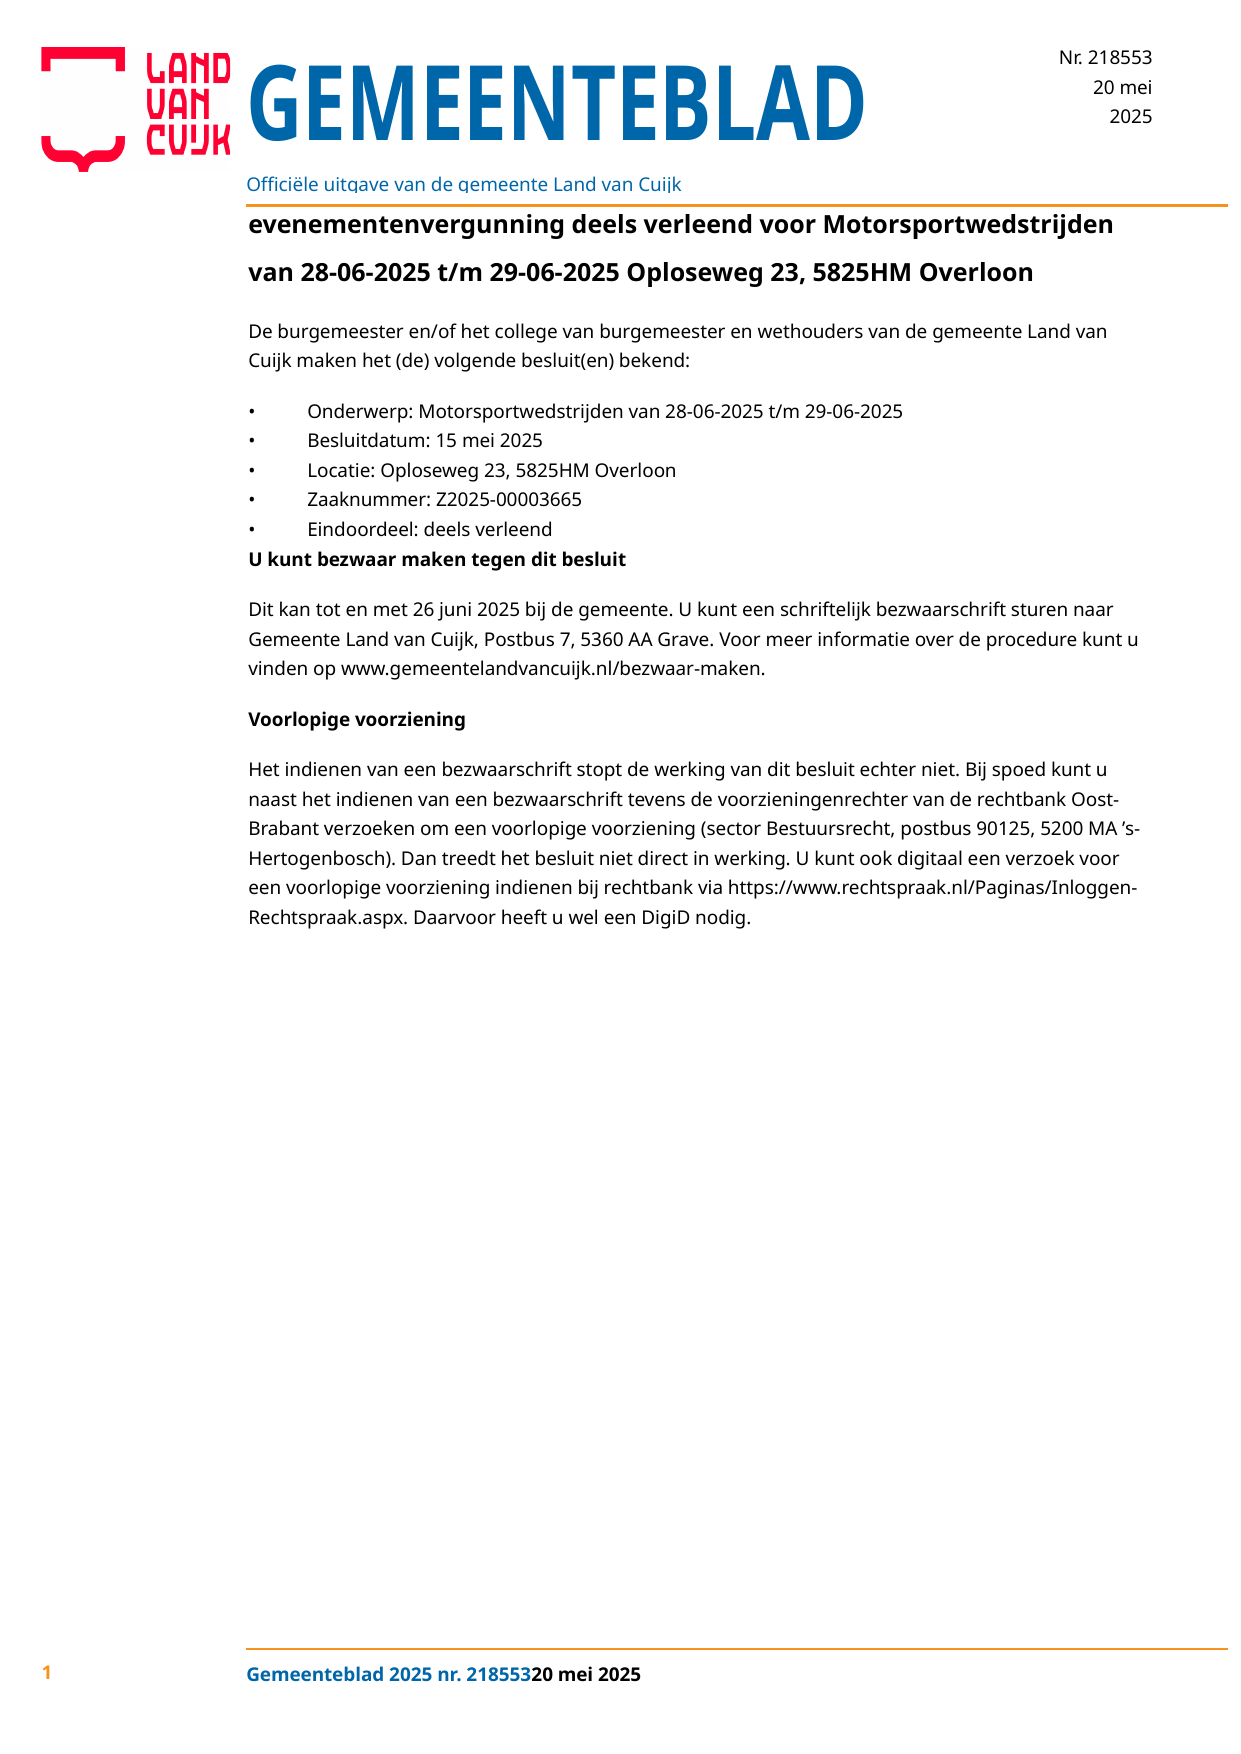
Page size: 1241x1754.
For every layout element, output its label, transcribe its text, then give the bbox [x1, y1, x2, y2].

text Voorlopige voorziening [248, 706, 1152, 732]
text evenementenvergunning deels verleend voor Motorsportwedstrijden van 28-06-2025 t/m 29-06-2025 Oploseweg 23, 5825HM Overloon [248, 207, 1152, 288]
text Het indienen van een bezwaarschrift stopt de werking van dit besluit echter niet. Bij spoed kunt u naast het indienen van een bezwaarschrift tevens de voorzieningenrechter van de rechtbank Oost-Brabant verzoeken om een voorlopige voorziening (sector Bestuursrecht, postbus 90125, 5200 MA ’s-Hertogenbosch). Dan treedt het besluit niet direct in werking. U kunt ook digitaal een verzoek voor een voorlopige voorziening indienen bij rechtbank via https://www.rechtspraak.nl/Paginas/Inloggen-Rechtspraak.aspx. Daarvoor heeft u wel een DigiD nodig. [248, 756, 1152, 930]
picture [41, 47, 231, 172]
text De burgemeester en/of het college van burgemeester en wethouders van de gemeente Land van Cuijk maken het (de) volgende besluit(en) bekend: [248, 318, 1152, 373]
text U kunt bezwaar maken tegen dit besluit [248, 546, 1152, 572]
list Besluitdatum: 15 mei 2025 [248, 427, 1152, 453]
text Dit kan tot en met 26 juni 2025 bij de gemeente. U kunt een schriftelijk bezwaarschrift sturen naar Gemeente Land van Cuijk, Postbus 7, 5360 AA Grave. Voor meer informatie over de procedure kunt u vinden op www.gemeentelandvancuijk.nl/bezwaar-maken. [248, 596, 1152, 681]
list Onderwerp: Motorsportwedstrijden van 28-06-2025 t/m 29-06-2025 [248, 398, 1152, 424]
list Eindoordeel: deels verleend [248, 516, 1152, 542]
list Zaaknummer: Z2025-00003665 [248, 487, 1152, 512]
list Locatie: Oploseweg 23, 5825HM Overloon [248, 457, 1152, 483]
